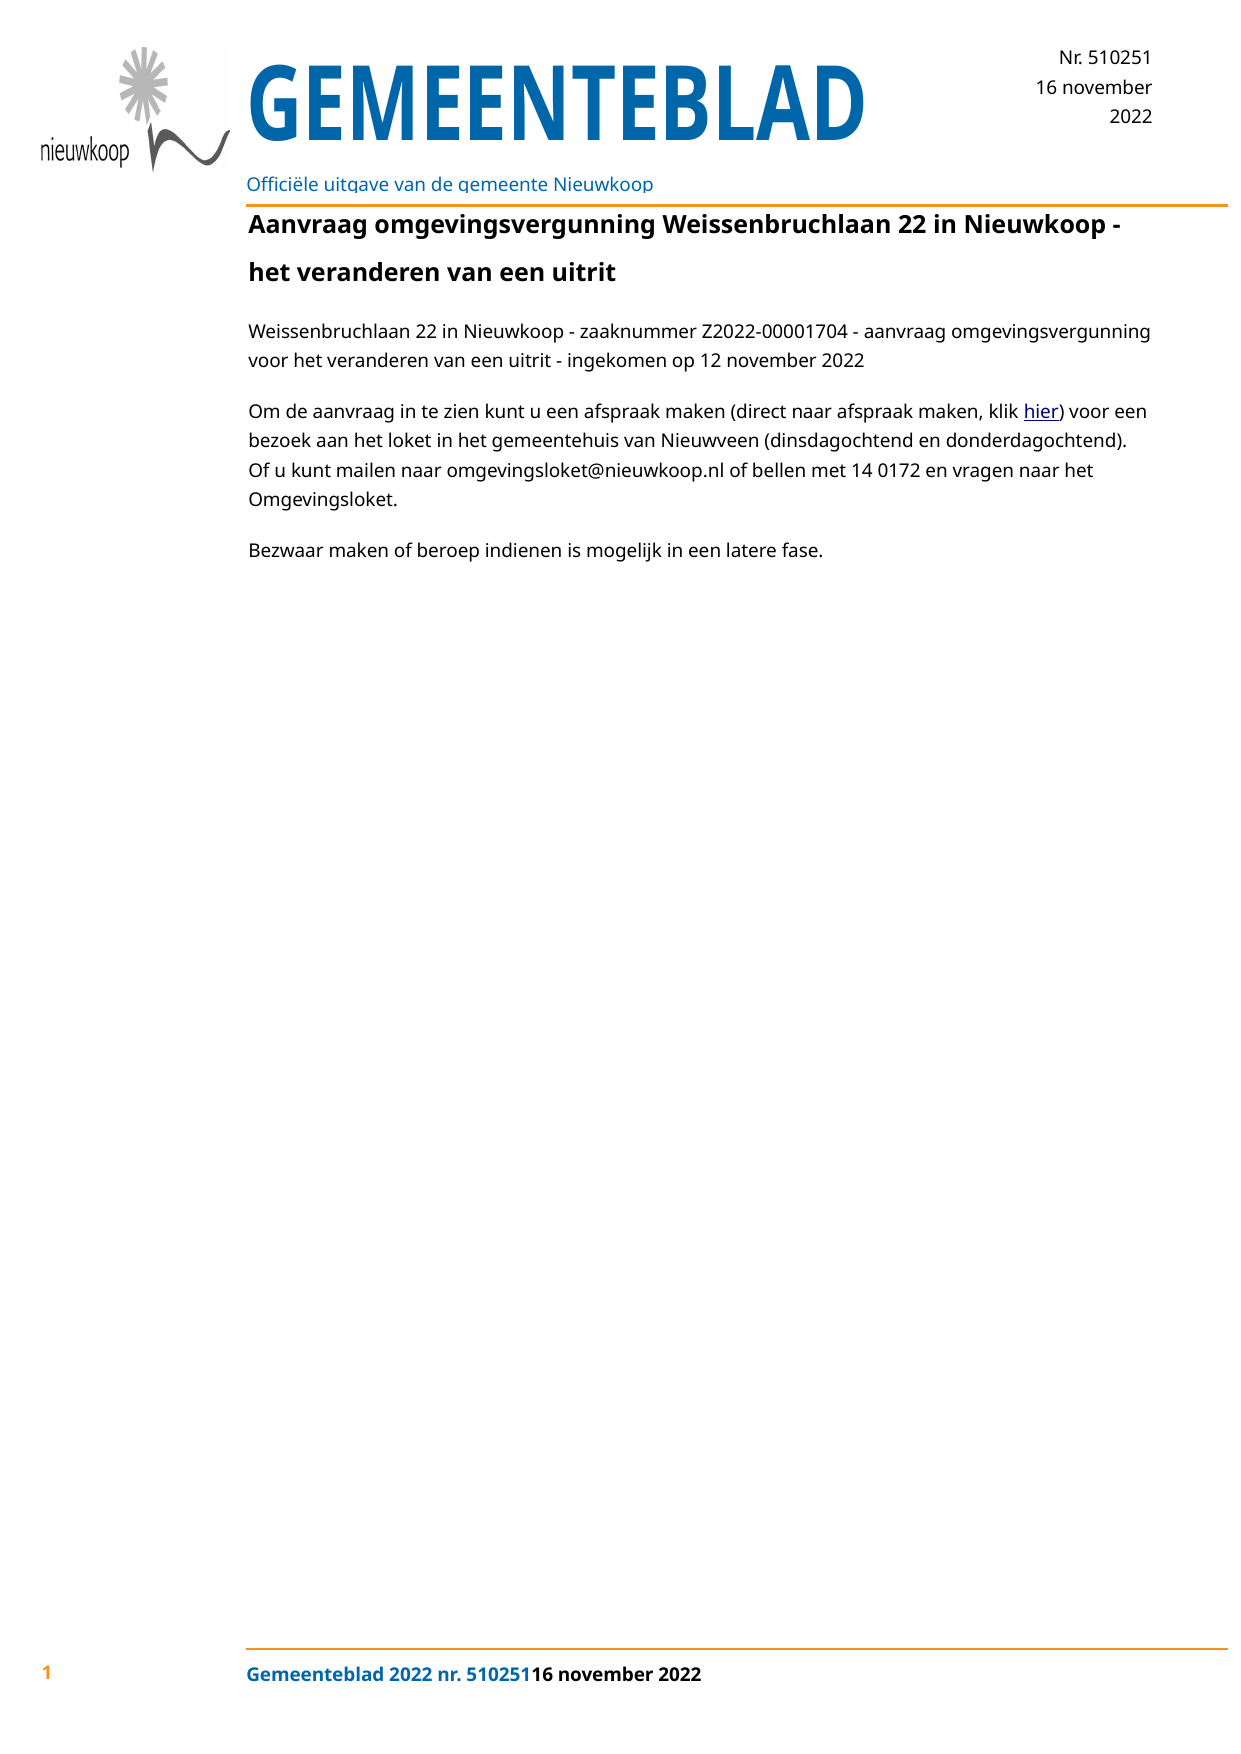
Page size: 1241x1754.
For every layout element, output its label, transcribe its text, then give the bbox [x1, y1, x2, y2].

text Aanvraag omgevingsvergunning Weissenbruchlaan 22 in Nieuwkoop - het veranderen van een uitrit [248, 207, 1152, 288]
text Om de aanvraag in te zien kunt u een afspraak maken (direct naar afspraak maken, klik hier) voor een bezoek aan het loket in het gemeentehuis van Nieuwveen (dinsdagochtend en donderdagochtend). Of u kunt mailen naar omgevingsloket@nieuwkoop.nl of bellen met 14 0172 en vragen naar het Omgevingsloket. [248, 398, 1152, 512]
picture [41, 47, 231, 172]
text Bezwaar maken of beroep indienen is mogelijk in een latere fase. [248, 537, 1152, 563]
text Weissenbruchlaan 22 in Nieuwkoop - zaaknummer Z2022-00001704 - aanvraag omgevingsvergunning voor het veranderen van een uitrit - ingekomen op 12 november 2022 [248, 318, 1152, 373]
